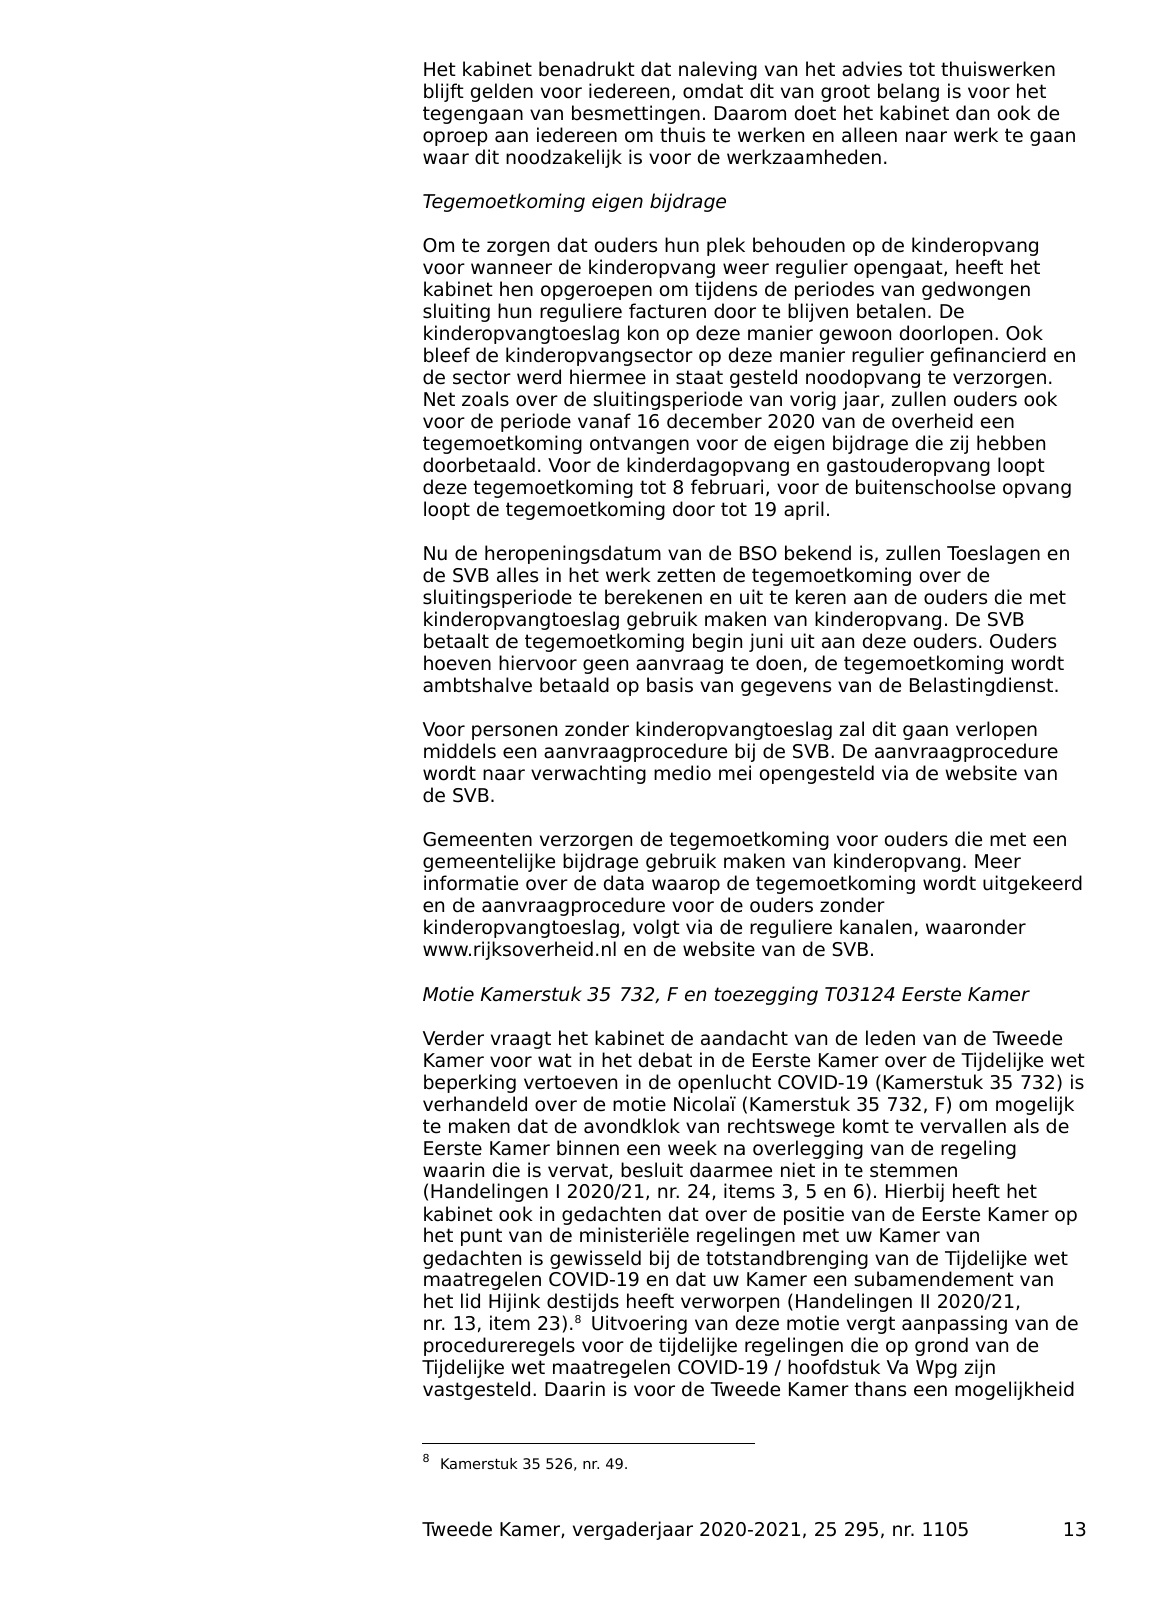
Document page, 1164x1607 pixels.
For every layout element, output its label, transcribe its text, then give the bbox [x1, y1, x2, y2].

text Voor personen zonder kinderopvangtoeslag zal dit gaan verlopen middels een aanvraagprocedure bij de SVB. De aanvraagprocedure wordt naar verwachting medio mei opengesteld via de website van de SVB. [422, 719, 1087, 807]
text Kamerstuk 35 526, nr. 49. [422, 1452, 1087, 1474]
subtitle Motie Kamerstuk 35 732, F en toezegging T03124 Eerste Kamer [422, 983, 1087, 1005]
text Verder vraagt het kabinet de aandacht van de leden van de Tweede Kamer voor wat in het debat in de Eerste Kamer over de Tijdelijke wet beperking vertoeven in de openlucht COVID-19 (Kamerstuk 35 732) is verhandeld over de motie Nicolaï (Kamerstuk 35 732, F) om mogelijk te maken dat de avondklok van rechtswege komt te vervallen als de Eerste Kamer binnen een week na overlegging van de regeling waarin die is vervat, besluit daarmee niet in te stemmen (Handelingen I 2020/21, nr. 24, items 3, 5 en 6). Hierbij heeft het kabinet ook in gedachten dat over de positie van de Eerste Kamer op het punt van de ministeriële regelingen met uw Kamer van gedachten is gewisseld bij de totstandbrenging van de Tijdelijke wet maatregelen COVID-19 en dat uw Kamer een subamendement van het lid Hijink destijds heeft verworpen (Handelingen II 2020/21, nr. 13, item 23). Uitvoering van deze motie vergt aanpassing van de procedureregels voor de tijdelijke regelingen die op grond van de Tijdelijke wet maatregelen COVID-19 / hoofdstuk Va Wpg zijn vastgesteld. Daarin is voor de Tweede Kamer thans een mogelijkheid [422, 1028, 1087, 1401]
text Gemeenten verzorgen de tegemoetkoming voor ouders die met een gemeentelijke bijdrage gebruik maken van kinderopvang. Meer informatie over de data waarop de tegemoetkoming wordt uitgekeerd en de aanvraagprocedure voor de ouders zonder kinderopvangtoeslag, volgt via de reguliere kanalen, waaronder www.rijksoverheid.nl en de website van de SVB. [422, 829, 1087, 961]
text Om te zorgen dat ouders hun plek behouden op de kinderopvang voor wanneer de kinderopvang weer regulier opengaat, heeft het kabinet hen opgeroepen om tijdens de periodes van gedwongen sluiting hun reguliere facturen door te blijven betalen. De kinderopvangtoeslag kon op deze manier gewoon doorlopen. Ook bleef de kinderopvangsector op deze manier regulier gefinancierd en de sector werd hiermee in staat gesteld noodopvang te verzorgen. Net zoals over de sluitingsperiode van vorig jaar, zullen ouders ook voor de periode vanaf 16 december 2020 van de overheid een tegemoetkoming ontvangen voor de eigen bijdrage die zij hebben doorbetaald. Voor de kinderdagopvang en gastouderopvang loopt deze tegemoetkoming tot 8 februari, voor de buitenschoolse opvang loopt de tegemoetkoming door tot 19 april. [422, 235, 1087, 521]
text Nu de heropeningsdatum van de BSO bekend is, zullen Toeslagen en de SVB alles in het werk zetten de tegemoetkoming over de sluitingsperiode te berekenen en uit te keren aan de ouders die met kinderopvangtoeslag gebruik maken van kinderopvang. De SVB betaalt de tegemoetkoming begin juni uit aan deze ouders. Ouders hoeven hiervoor geen aanvraag te doen, de tegemoetkoming wordt ambtshalve betaald op basis van gegevens van de Belastingdienst. [422, 543, 1087, 697]
text Het kabinet benadrukt dat naleving van het advies tot thuiswerken blijft gelden voor iedereen, omdat dit van groot belang is voor het tegengaan van besmettingen. Daarom doet het kabinet dan ook de oproep aan iedereen om thuis te werken en alleen naar werk te gaan waar dit noodzakelijk is voor de werkzaamheden. [422, 59, 1087, 169]
subtitle Tegemoetkoming eigen bijdrage [422, 191, 1087, 213]
